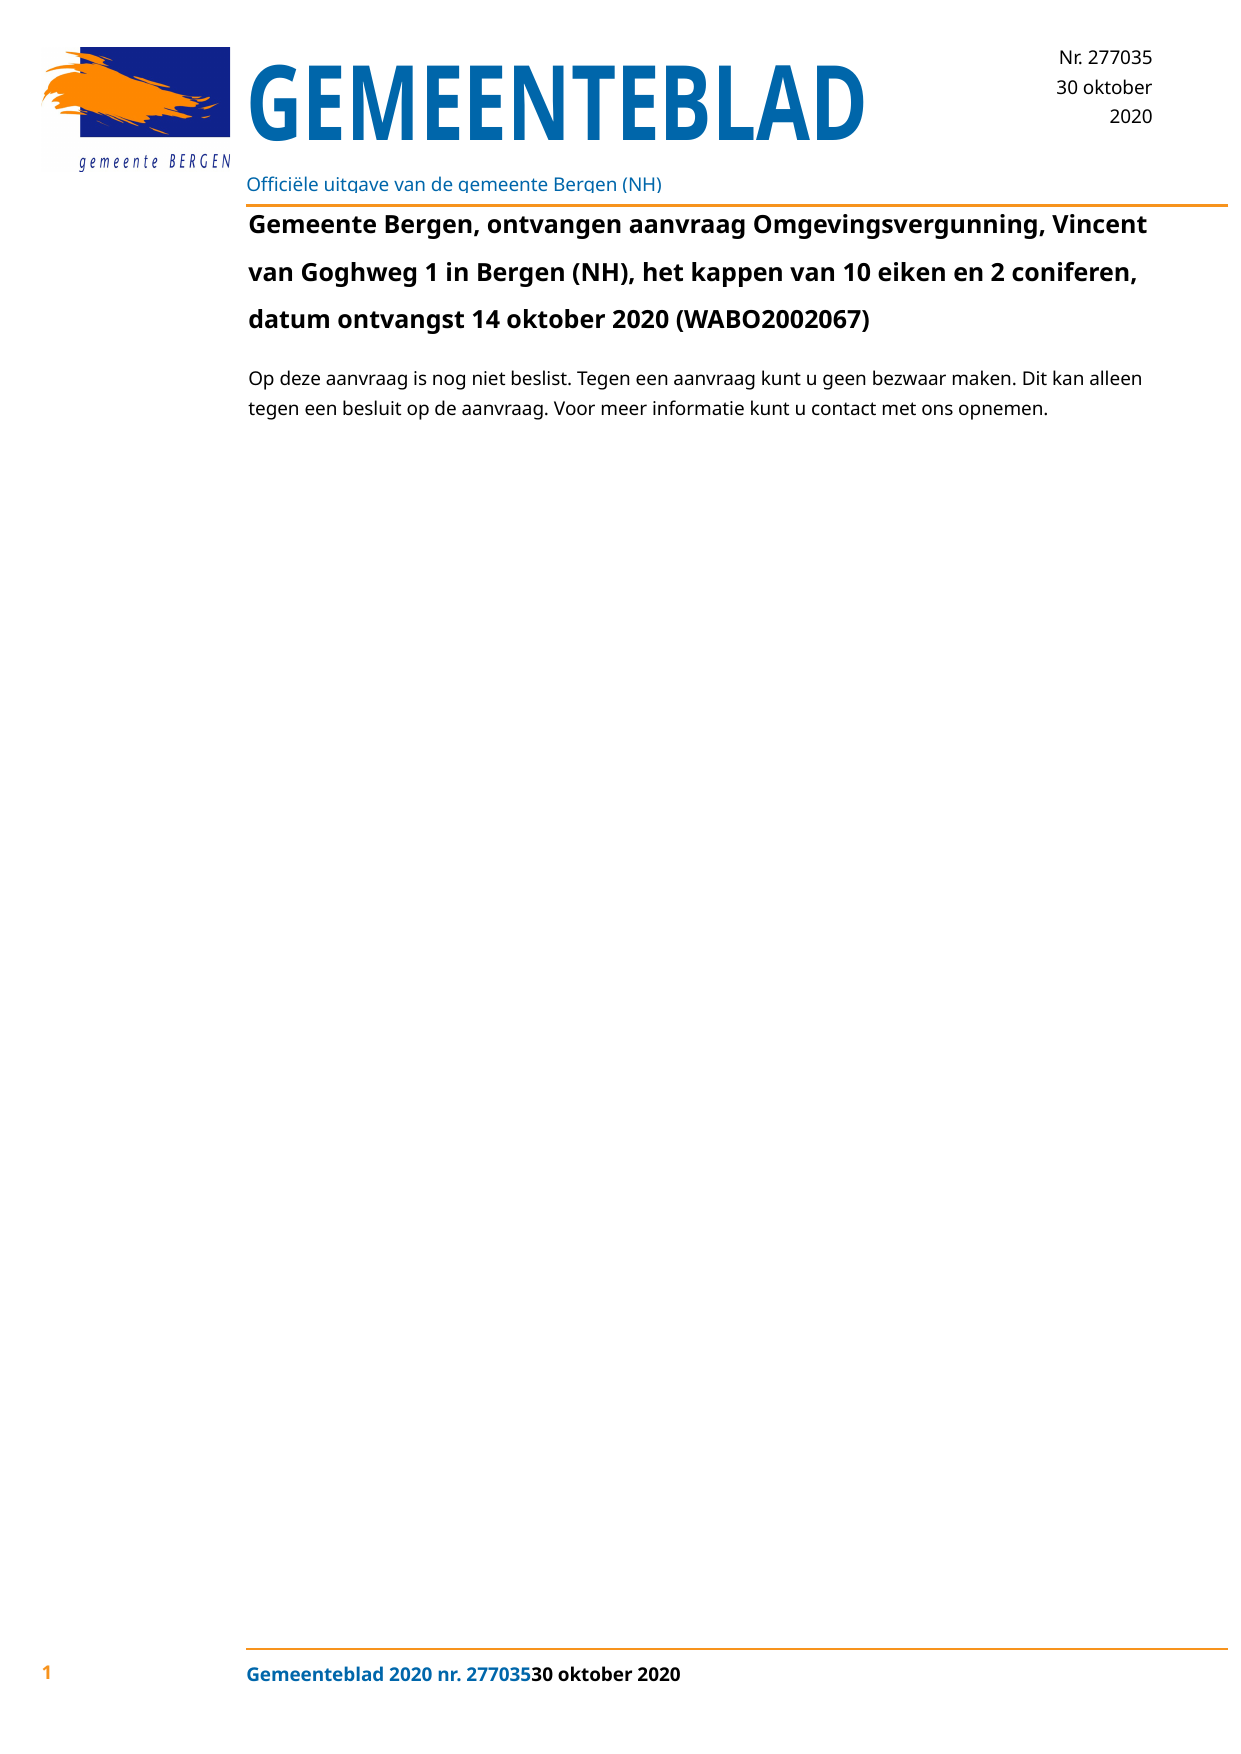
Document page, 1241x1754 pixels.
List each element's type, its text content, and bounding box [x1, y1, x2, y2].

text Op deze aanvraag is nog niet beslist. Tegen een aanvraag kunt u geen bezwaar maken. Dit kan alleen tegen een besluit op de aanvraag. Voor meer informatie kunt u contact met ons opnemen. [248, 366, 1152, 421]
picture [41, 47, 231, 172]
text Gemeente Bergen, ontvangen aanvraag Omgevingsvergunning, Vincent van Goghweg 1 in Bergen (NH), het kappen van 10 eiken en 2 coniferen, datum ontvangst 14 oktober 2020 (WABO2002067) [248, 207, 1152, 336]
